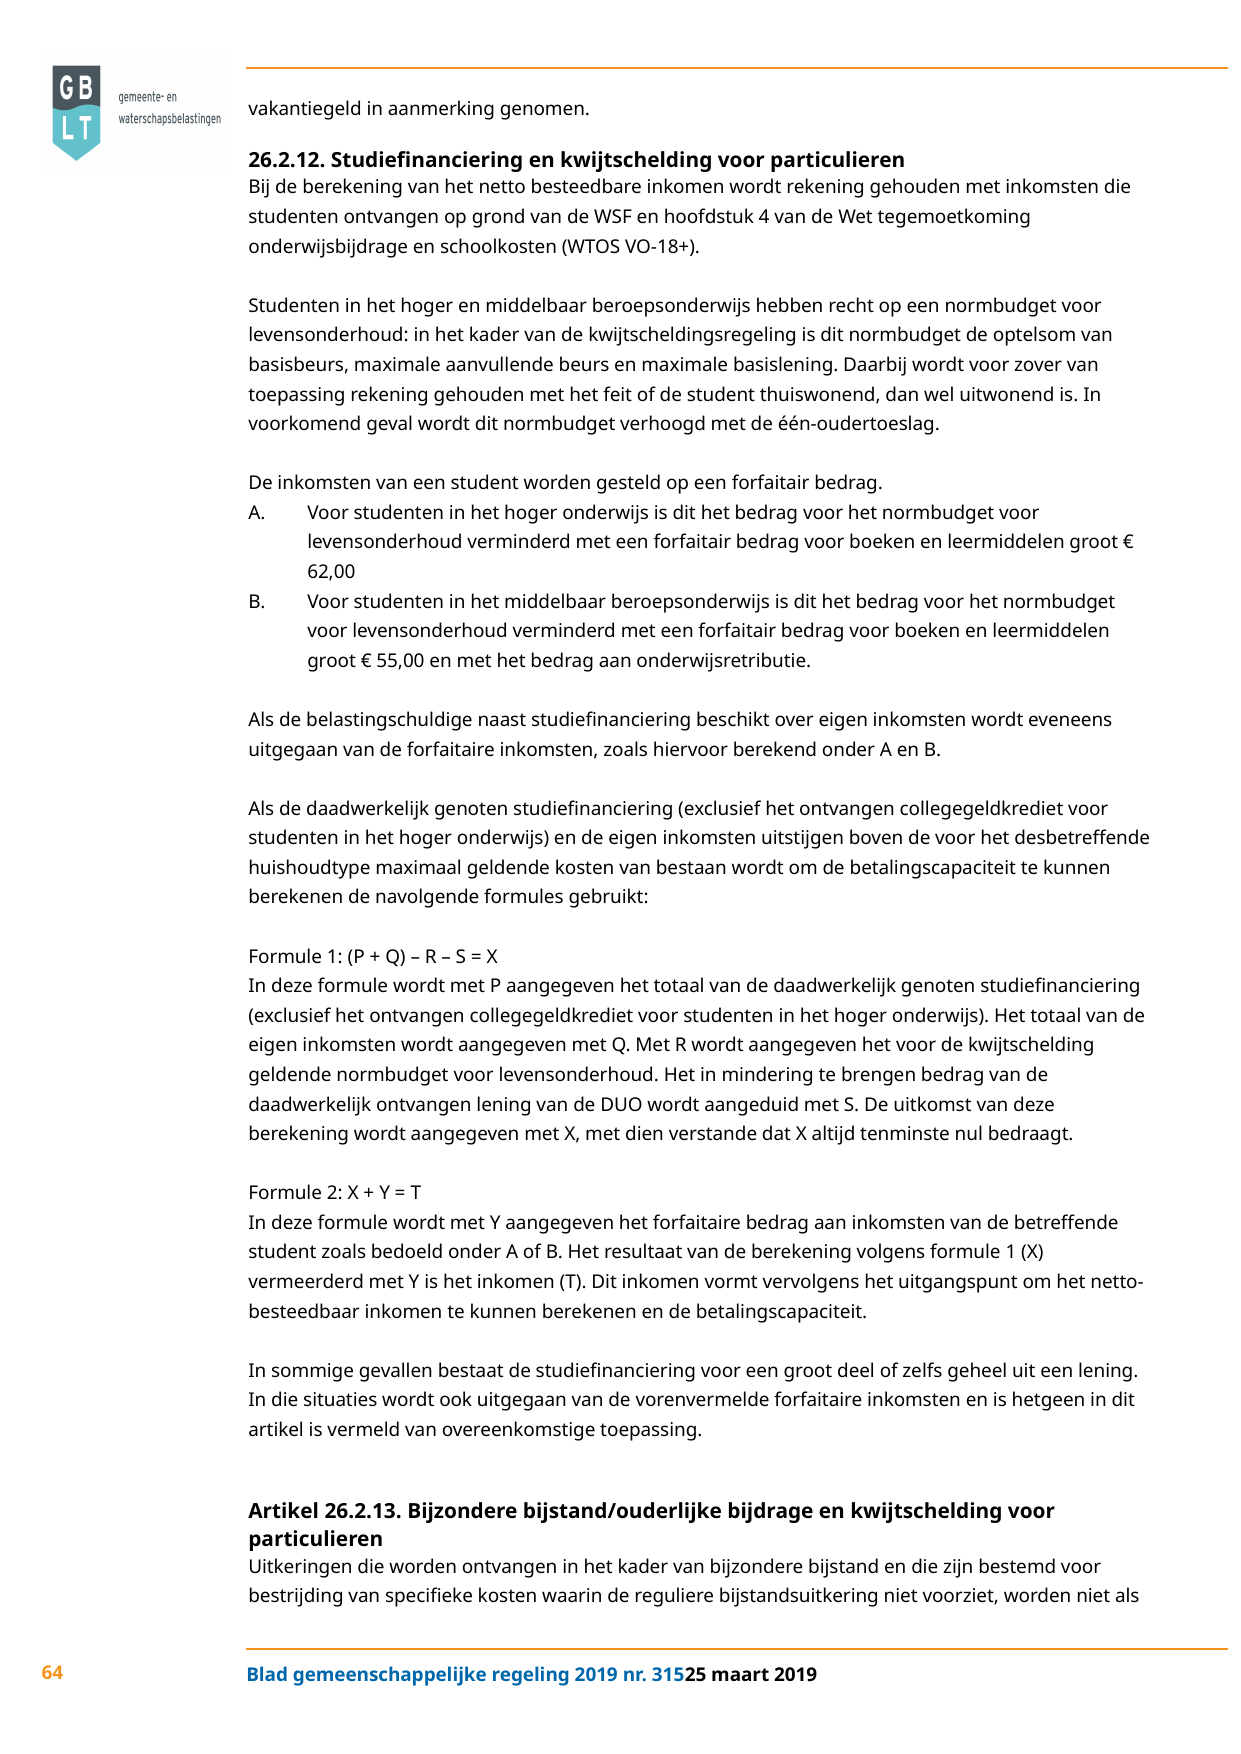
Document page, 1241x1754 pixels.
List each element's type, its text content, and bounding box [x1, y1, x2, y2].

text Formule 1: (P + Q) – R – S = X [248, 943, 1152, 968]
text In deze formule wordt met P aangegeven het totaal van de daadwerkelijk genoten studiefinanciering (exclusief het ontvangen collegegeldkrediet voor studenten in het hoger onderwijs). Het totaal van de eigen inkomsten wordt aangegeven met Q. Met R wordt aangegeven het voor de kwijtschelding geldende normbudget voor levensonderhoud. Het in mindering te brengen bedrag van de daadwerkelijk ontvangen lening van de DUO wordt aangeduid met S. De uitkomst van deze berekening wordt aangegeven met X, met dien verstande dat X altijd tenminste nul bedraagt. [248, 972, 1152, 1146]
text In deze formule wordt met Y aangegeven het forfaitaire bedrag aan inkomsten van de betreffende student zoals bedoeld onder A of B. Het resultaat van de berekening volgens formule 1 (X) vermeerderd met Y is het inkomen (T). Dit inkomen vormt vervolgens het uitgangspunt om het netto-besteedbaar inkomen te kunnen berekenen en de betalingscapaciteit. [248, 1209, 1152, 1323]
text Studenten in het hoger en middelbaar beroepsonderwijs hebben recht op een normbudget voor levensonderhoud: in het kader van de kwijtscheldingsregeling is dit normbudget de optelsom van basisbeurs, maximale aanvullende beurs en maximale basislening. Daarbij wordt voor zover van toepassing rekening gehouden met het feit of de student thuiswonend, dan wel uitwonend is. In voorkomend geval wordt dit normbudget verhoogd met de één-oudertoeslag. [248, 292, 1152, 436]
text Als de daadwerkelijk genoten studiefinanciering (exclusief het ontvangen collegegeldkrediet voor studenten in het hoger onderwijs) en de eigen inkomsten uitstijgen boven de voor het desbetreffende huishoudtype maximaal geldende kosten van bestaan wordt om de betalingscapaciteit te kunnen berekenen de navolgende formules gebruikt: [248, 795, 1152, 909]
text Als de belastingschuldige naast studiefinanciering beschikt over eigen inkomsten wordt eveneens uitgegaan van de forfaitaire inkomsten, zoals hiervoor berekend onder A en B. [248, 706, 1152, 761]
list Voor studenten in het middelbaar beroepsonderwijs is dit het bedrag voor het normbudget voor levensonderhoud verminderd met een forfaitair bedrag voor boeken en leermiddelen groot € 55,00 en met het bedrag aan onderwijsretributie. [248, 588, 1152, 673]
text De inkomsten van een student worden gesteld op een forfaitair bedrag. [248, 469, 1152, 495]
text Artikel 26.2.13. Bijzondere bijstand/ouderlijke bijdrage en kwijtschelding voor particulieren [248, 1496, 1152, 1553]
text 26.2.12. Studiefinanciering en kwijtschelding voor particulieren [248, 145, 1152, 174]
text In sommige gevallen bestaat de studiefinanciering voor een groot deel of zelfs geheel uit een lening. In die situaties wordt ook uitgegaan van de vorenvermelde forfaitaire inkomsten en is hetgeen in dit artikel is vermeld van overeenkomstige toepassing. [248, 1357, 1152, 1442]
list Voor studenten in het hoger onderwijs is dit het bedrag voor het normbudget voor levensonderhoud verminderd met een forfaitair bedrag voor boeken en leermiddelen groot € 62,00 [248, 499, 1152, 584]
picture [41, 47, 231, 172]
text Bij de berekening van het netto besteedbare inkomen wordt rekening gehouden met inkomsten die studenten ontvangen op grond van de WSF en hoofdstuk 4 van de Wet tegemoetkoming onderwijsbijdrage en schoolkosten (WTOS VO-18+). [248, 174, 1152, 258]
text Uitkeringen die worden ontvangen in het kader van bijzondere bijstand en die zijn bestemd voor bestrijding van specifieke kosten waarin de reguliere bijstandsuitkering niet voorziet, worden niet als [248, 1553, 1152, 1608]
text Formule 2: X + Y = T [248, 1179, 1152, 1205]
text vakantiegeld in aanmerking genomen. [248, 95, 1152, 121]
